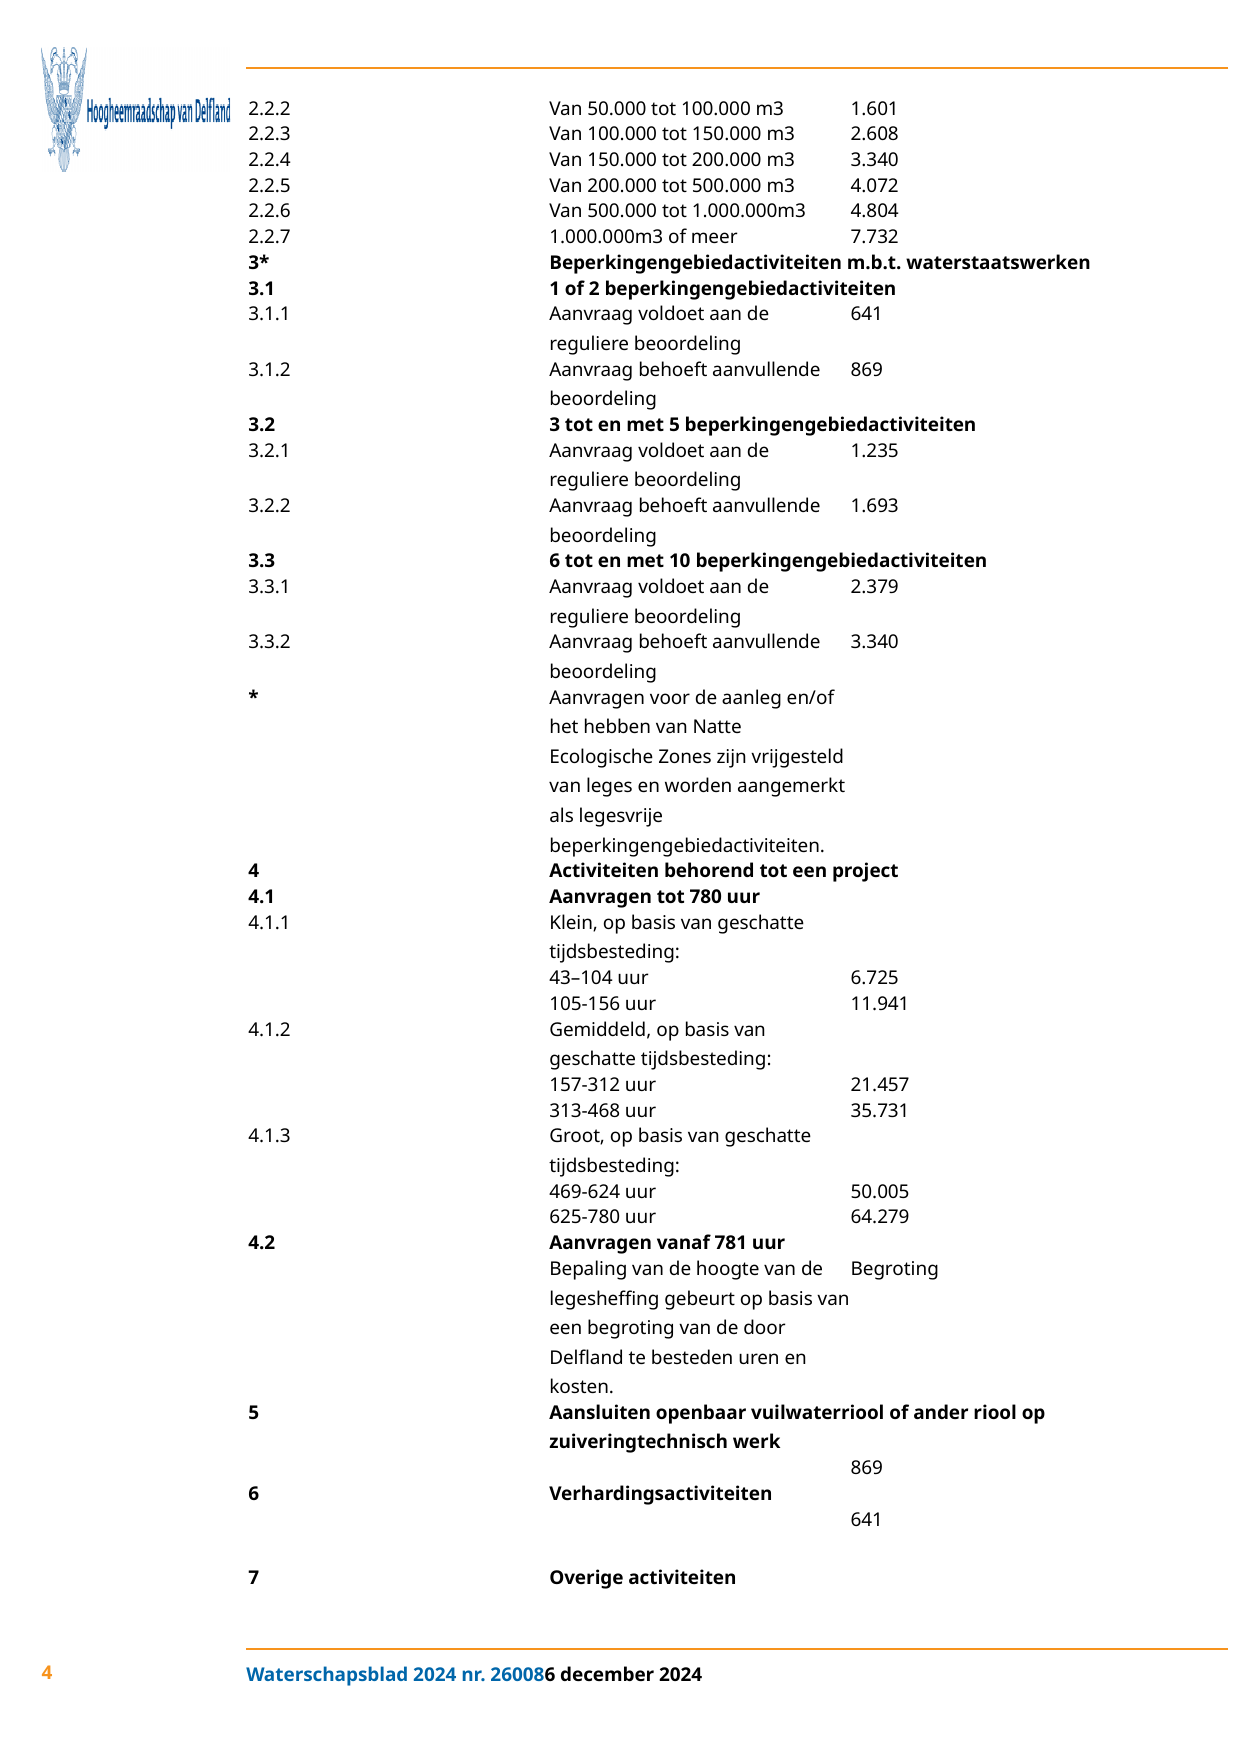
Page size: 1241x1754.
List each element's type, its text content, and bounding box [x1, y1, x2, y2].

table_cell 3.3 [248, 548, 549, 573]
table_cell Aanvraag behoeft aanvullende beoordeling [549, 629, 850, 684]
table_cell [850, 1016, 1152, 1071]
table_cell 1.000.000m3 of meer [549, 224, 850, 249]
table_cell Aanvraag voldoet aan de reguliere beoordeling [549, 437, 850, 492]
table_cell 3.3.2 [248, 629, 549, 684]
table_cell Van 200.000 tot 500.000 m3 [549, 172, 850, 198]
table_cell 1.601 [850, 95, 1152, 121]
table_cell Van 100.000 tot 150.000 m3 [549, 121, 850, 146]
table_cell Van 500.000 tot 1.000.000m3 [549, 198, 850, 223]
table_cell 3.340 [850, 629, 1152, 684]
table_cell Bepaling van de hoogte van de legesheffing gebeurt op basis van een begroting van de door Delfland te besteden uren en kosten. [549, 1255, 850, 1399]
table_cell 4.1.3 [248, 1123, 549, 1229]
table_cell 105-156 uur [549, 990, 850, 1016]
table_cell Verhardingsactiviteiten [549, 1480, 1152, 1506]
table_cell 11.941 [850, 990, 1152, 1016]
table_cell 3.1.2 [248, 356, 549, 411]
table_cell 21.457 [850, 1071, 1152, 1097]
table_cell 7.732 [850, 224, 1152, 249]
table_cell 2.2.2 [248, 95, 549, 121]
table_cell [248, 1255, 549, 1399]
table_cell 4.1 [248, 883, 549, 909]
table_cell [248, 1506, 549, 1532]
table_cell 6 [248, 1480, 549, 1506]
table_cell Van 50.000 tot 100.000 m3 [549, 95, 850, 121]
table_cell 4.072 [850, 172, 1152, 198]
table_cell 2.2.7 [248, 224, 549, 249]
table_cell [549, 1506, 850, 1532]
table_cell * [248, 684, 549, 858]
table_header Overige activiteiten [549, 1565, 1152, 1590]
table_cell 5 [248, 1399, 549, 1454]
table_cell Beperkingengebiedactiviteiten m.b.t. waterstaatswerken [549, 249, 1152, 275]
table_cell 869 [850, 356, 1152, 411]
table_cell 4.1.1 [248, 909, 549, 1016]
table_cell 469-624 uur [549, 1178, 850, 1204]
table_cell 3.3.1 [248, 573, 549, 629]
table_header 7 [248, 1565, 549, 1590]
table_cell Gemiddeld, op basis van geschatte tijdsbesteding: [549, 1016, 850, 1071]
table_cell 2.2.4 [248, 146, 549, 172]
table_cell 43–104 uur [549, 964, 850, 990]
table_cell Begroting [850, 1255, 1152, 1399]
table_cell [248, 1455, 549, 1480]
table_cell [549, 1455, 850, 1480]
table_cell [850, 684, 1152, 858]
table_cell 2.2.6 [248, 198, 549, 223]
table_cell 641 [850, 1506, 1152, 1532]
table_cell Aanvragen vanaf 781 uur [549, 1229, 1152, 1255]
table_cell 869 [850, 1455, 1152, 1480]
table_cell 4.804 [850, 198, 1152, 223]
picture [41, 47, 231, 172]
table_cell Aanvragen voor de aanleg en/of het hebben van Natte Ecologische Zones zijn vrijgesteld van leges en worden aangemerkt als legesvrije beperkingengebiedactiviteiten. [549, 684, 850, 858]
table_cell Activiteiten behorend tot een project [549, 858, 1152, 883]
table_cell 4.2 [248, 1229, 549, 1255]
table_cell 3.1 [248, 275, 549, 301]
table_cell 625-780 uur [549, 1204, 850, 1229]
table_cell 157-312 uur [549, 1071, 850, 1097]
table_cell 2.379 [850, 573, 1152, 629]
table_cell 641 [850, 301, 1152, 356]
table_cell Aanvraag voldoet aan de reguliere beoordeling [549, 301, 850, 356]
table_cell 3.1.1 [248, 301, 549, 356]
table_cell Aanvraag behoeft aanvullende beoordeling [549, 492, 850, 548]
table_cell 2.2.5 [248, 172, 549, 198]
table_cell 6.725 [850, 964, 1152, 990]
table_cell 35.731 [850, 1097, 1152, 1123]
table_cell 3.2.1 [248, 437, 549, 492]
table_cell 50.005 [850, 1178, 1152, 1204]
table_cell 4.1.2 [248, 1016, 549, 1123]
table_cell 1.693 [850, 492, 1152, 548]
table_cell 3.340 [850, 146, 1152, 172]
table_cell 1.235 [850, 437, 1152, 492]
table_cell 3* [248, 249, 549, 275]
table_cell Aansluiten openbaar vuilwaterriool of ander riool op zuiveringtechnisch werk [549, 1399, 1152, 1454]
table_cell 3 tot en met 5 beperkingengebiedactiviteiten [549, 411, 1152, 437]
table_cell Aanvraag voldoet aan de reguliere beoordeling [549, 573, 850, 629]
table_cell [850, 1123, 1152, 1178]
table_cell 3.2 [248, 411, 549, 437]
table_cell Van 150.000 tot 200.000 m3 [549, 146, 850, 172]
table_cell 4 [248, 858, 549, 883]
table_cell Aanvraag behoeft aanvullende beoordeling [549, 356, 850, 411]
table_cell [850, 909, 1152, 964]
table_cell 1 of 2 beperkingengebiedactiviteiten [549, 275, 1152, 301]
table_cell Groot, op basis van geschatte tijdsbesteding: [549, 1123, 850, 1178]
table_cell 2.2.3 [248, 121, 549, 146]
table_cell 3.2.2 [248, 492, 549, 548]
table_cell Klein, op basis van geschatte tijdsbesteding: [549, 909, 850, 964]
table_cell Aanvragen tot 780 uur [549, 883, 1152, 909]
table_cell 313-468 uur [549, 1097, 850, 1123]
table_cell 2.608 [850, 121, 1152, 146]
table_cell 64.279 [850, 1204, 1152, 1229]
table_cell 6 tot en met 10 beperkingengebiedactiviteiten [549, 548, 1152, 573]
